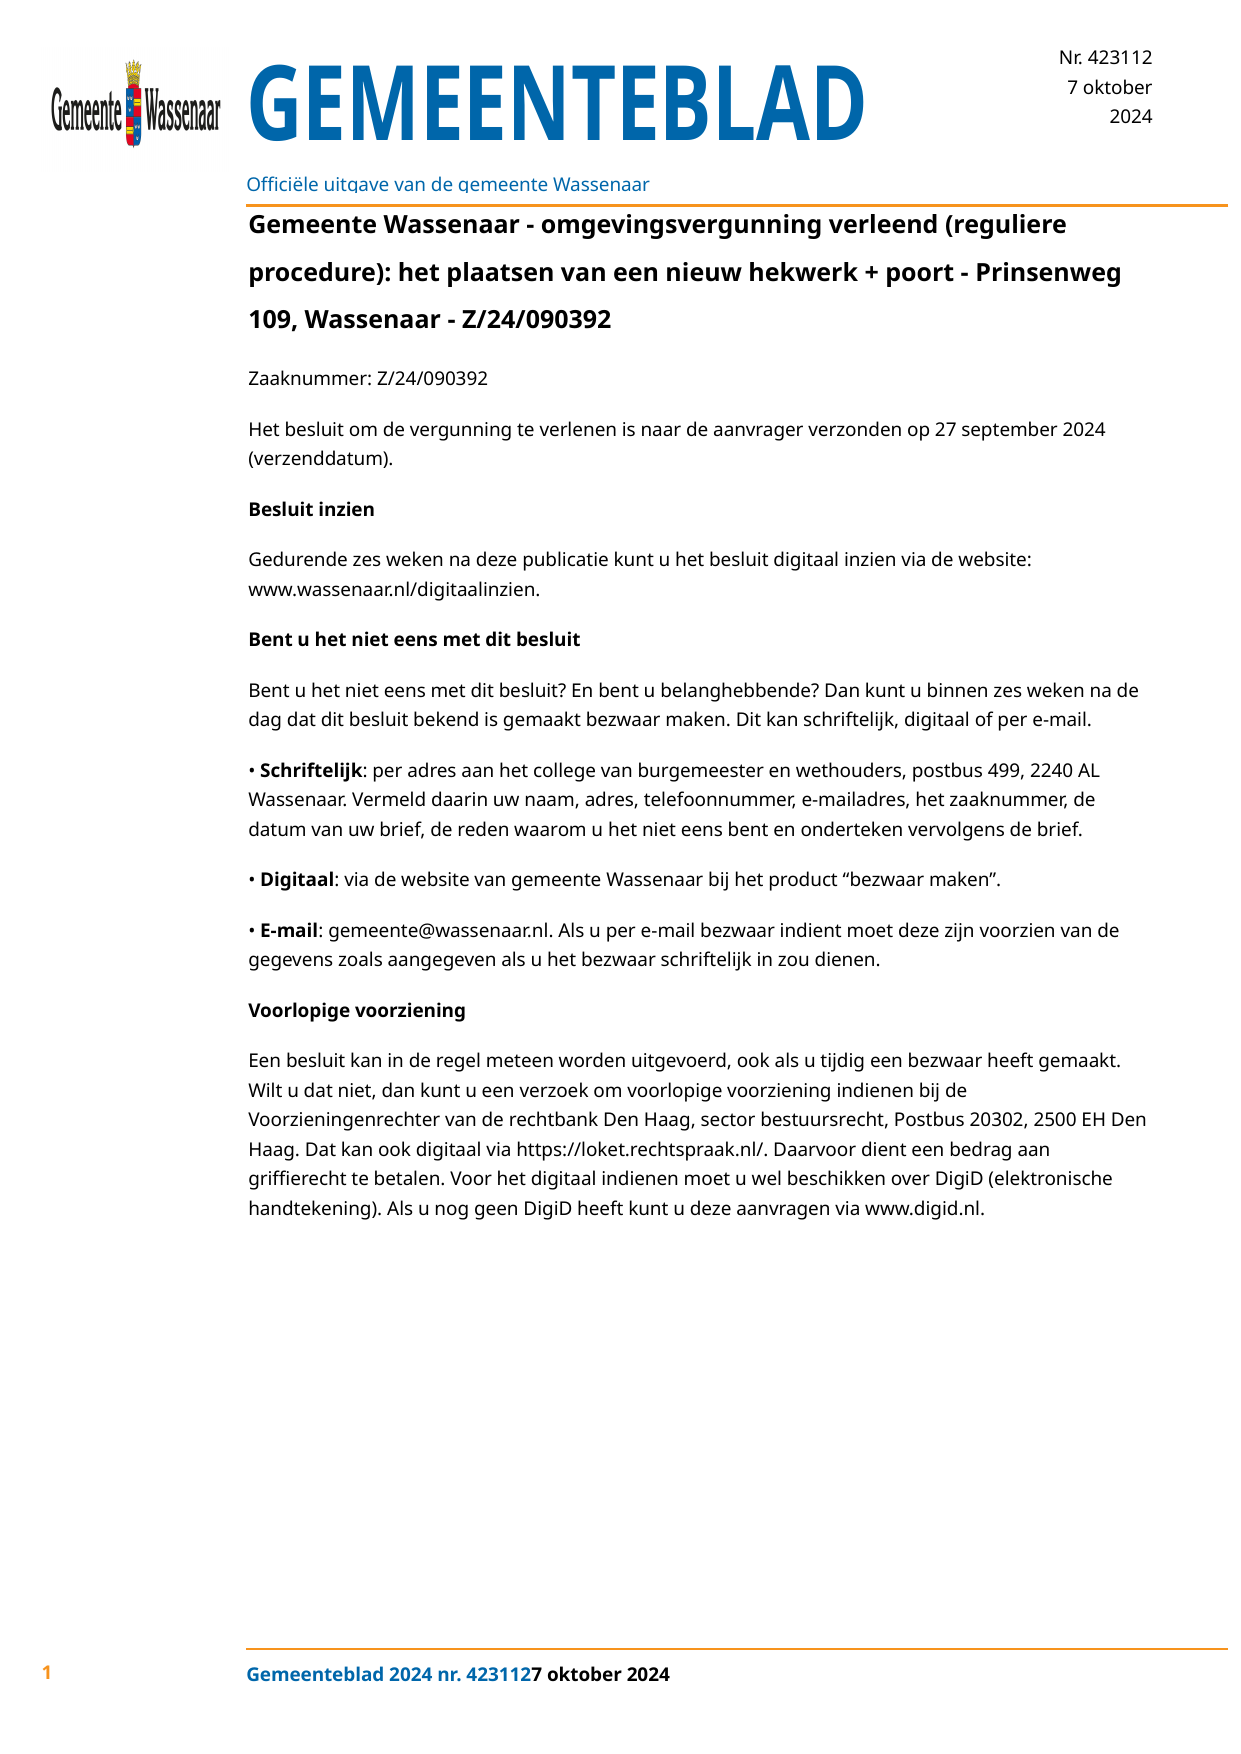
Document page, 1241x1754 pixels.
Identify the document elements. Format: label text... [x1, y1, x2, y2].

text Bent u het niet eens met dit besluit [248, 626, 1152, 652]
text Voorlopige voorziening [248, 997, 1152, 1022]
text Bent u het niet eens met dit besluit? En bent u belanghebbende? Dan kunt u binnen zes weken na de dag dat dit besluit bekend is gemaakt bezwaar maken. Dit kan schriftelijk, digitaal of per e-mail. [248, 677, 1152, 732]
picture [41, 47, 231, 172]
text Gedurende zes weken na deze publicatie kunt u het besluit digitaal inzien via de website: www.wassenaar.nl/digitaalinzien. [248, 546, 1152, 602]
text • E-mail: gemeente@wassenaar.nl. Als u per e-mail bezwaar indient moet deze zijn voorzien van de gegevens zoals aangegeven als u het bezwaar schriftelijk in zou dienen. [248, 917, 1152, 972]
text Een besluit kan in de regel meteen worden uitgevoerd, ook als u tijdig een bezwaar heeft gemaakt. Wilt u dat niet, dan kunt u een verzoek om voorlopige voorziening indienen bij de Voorzieningenrechter van de rechtbank Den Haag, sector bestuursrecht, Postbus 20302, 2500 EH Den Haag. Dat kan ook digitaal via https://loket.rechtspraak.nl/. Daarvoor dient een bedrag aan griffierecht te betalen. Voor het digitaal indienen moet u wel beschikken over DigiD (elektronische handtekening). Als u nog geen DigiD heeft kunt u deze aanvragen via www.digid.nl. [248, 1047, 1152, 1221]
text • Digitaal: via de website van gemeente Wassenaar bij het product “bezwaar maken”. [248, 866, 1152, 892]
text • Schriftelijk: per adres aan het college van burgemeester en wethouders, postbus 499, 2240 AL Wassenaar. Vermeld daarin uw naam, adres, telefoonnummer, e-mailadres, het zaaknummer, de datum van uw brief, de reden waarom u het niet eens bent en onderteken vervolgens de brief. [248, 757, 1152, 842]
text Gemeente Wassenaar - omgevingsvergunning verleend (reguliere procedure): het plaatsen van een nieuw hekwerk + poort - Prinsenweg 109, Wassenaar - Z/24/090392 [248, 207, 1152, 336]
text Zaaknummer: Z/24/090392 [248, 366, 1152, 391]
text Besluit inzien [248, 496, 1152, 522]
text Het besluit om de vergunning te verlenen is naar de aanvrager verzonden op 27 september 2024 (verzenddatum). [248, 416, 1152, 471]
